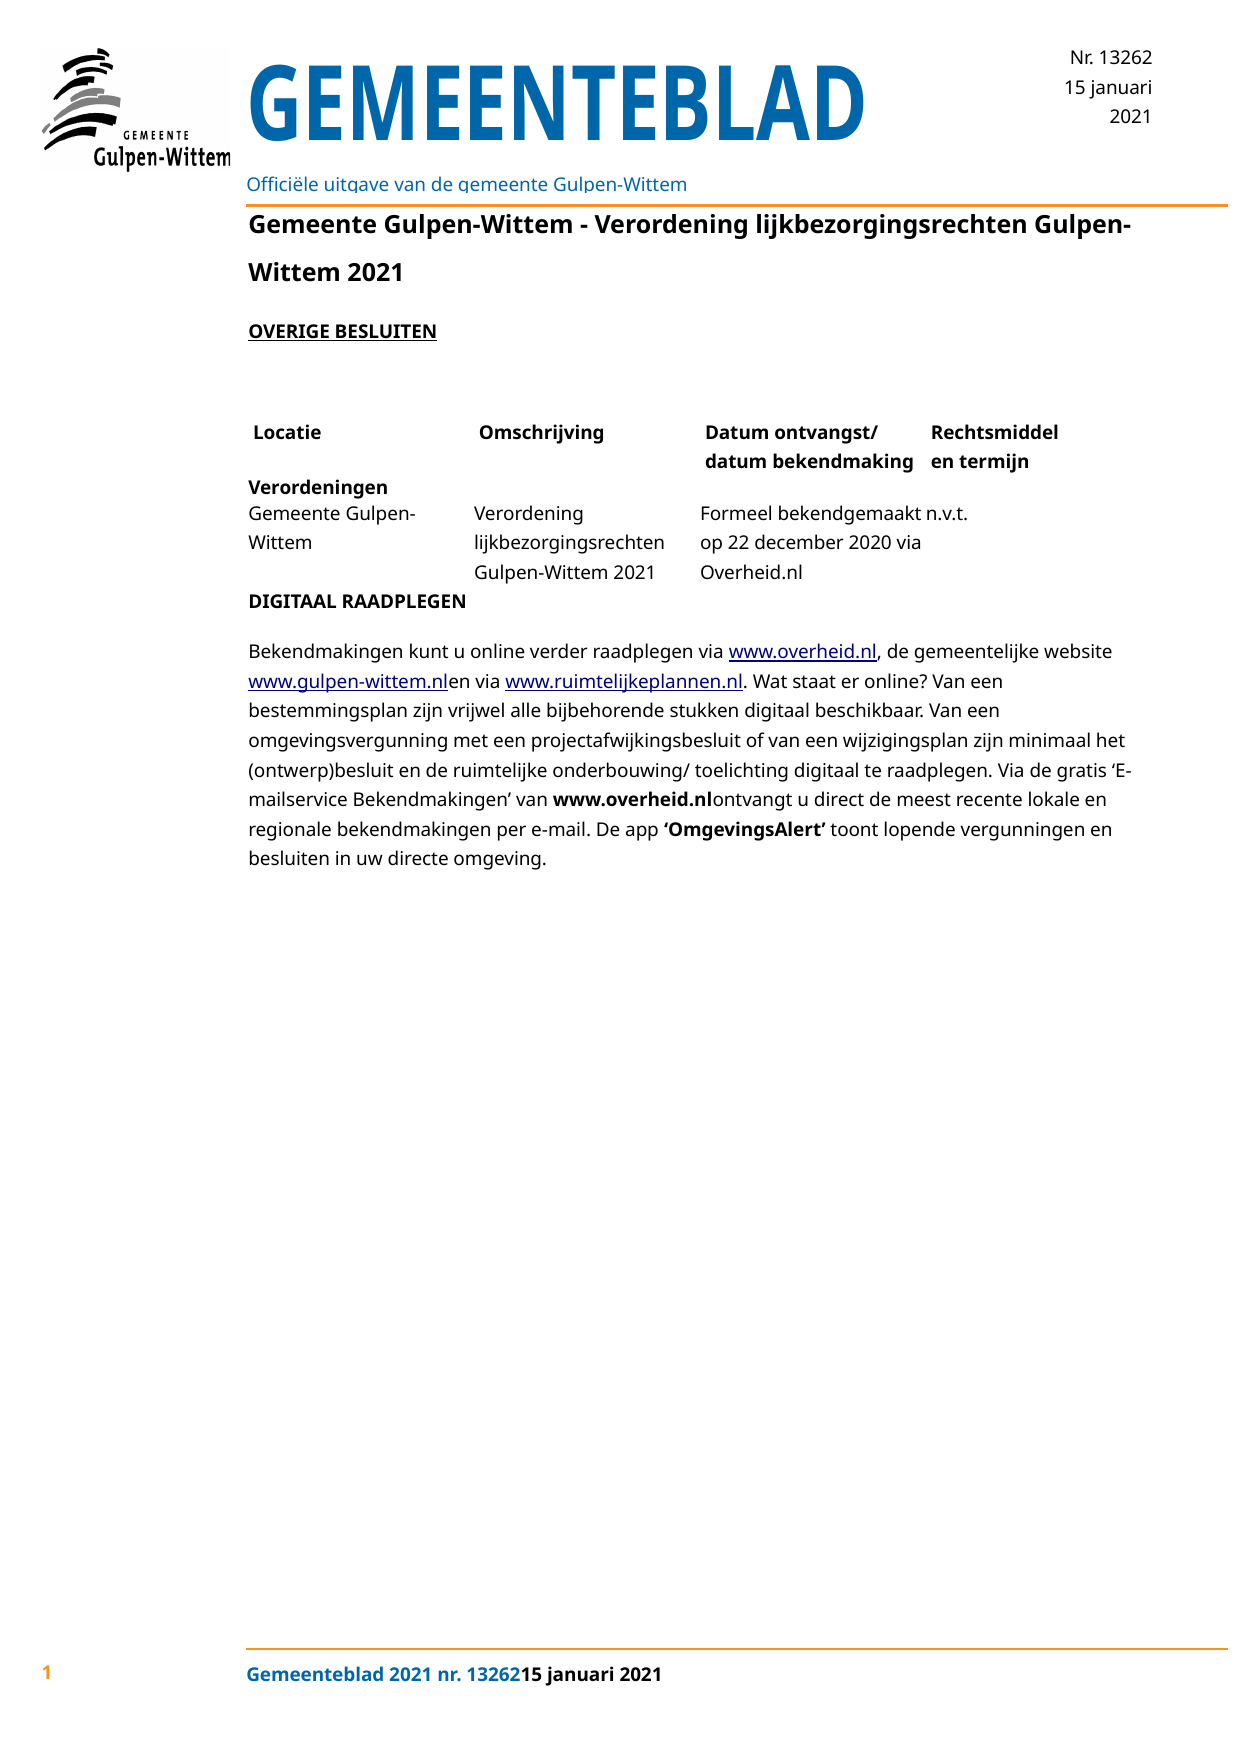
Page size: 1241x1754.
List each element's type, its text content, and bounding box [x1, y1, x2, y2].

table_header Datum ontvangst/ datum bekendmaking [700, 419, 926, 474]
table_cell Formeel bekendgemaakt op 22 december 2020 via Overheid.nl [700, 500, 926, 585]
text DIGITAAL RAADPLEGEN [248, 588, 1152, 614]
table_header Rechtsmiddel en termijn [926, 419, 1152, 474]
table_cell [700, 474, 926, 500]
text Bekendmakingen kunt u online verder raadplegen via www.overheid.nl, de gemeentelijke website www.gulpen-wittem.nlen via www.ruimtelijkeplannen.nl. Wat staat er online? Van een bestemmingsplan zijn vrijwel alle bijbehorende stukken digitaal beschikbaar. Van een omgevingsvergunning met een projectafwijkingsbesluit of van een wijzigingsplan zijn minimaal het (ontwerp)besluit en de ruimtelijke onderbouwing/ toelichting digitaal te raadplegen. Via de gratis ‘E-mailservice Bekendmakingen’ van www.overheid.nlontvangt u direct de meest recente lokale en regionale bekendmakingen per e-mail. De app ‘OmgevingsAlert’ toont lopende vergunningen en besluiten in uw directe omgeving. [248, 638, 1152, 871]
table_cell [474, 474, 700, 500]
table_cell [926, 474, 1152, 500]
text OVERIGE BESLUITEN [248, 318, 1152, 344]
table_cell Gemeente Gulpen-Wittem [248, 500, 474, 585]
table_cell Verordening lijkbezorgingsrechten Gulpen-Wittem 2021 [474, 500, 700, 585]
text Gemeente Gulpen-Wittem - Verordening lijkbezorgingsrechten Gulpen-Wittem 2021 [248, 207, 1152, 288]
table_header Locatie [248, 419, 474, 474]
picture [41, 47, 231, 172]
table_cell n.v.t. [926, 500, 1152, 585]
table_cell Verordeningen [248, 474, 474, 500]
table_header Omschrijving [474, 419, 700, 474]
